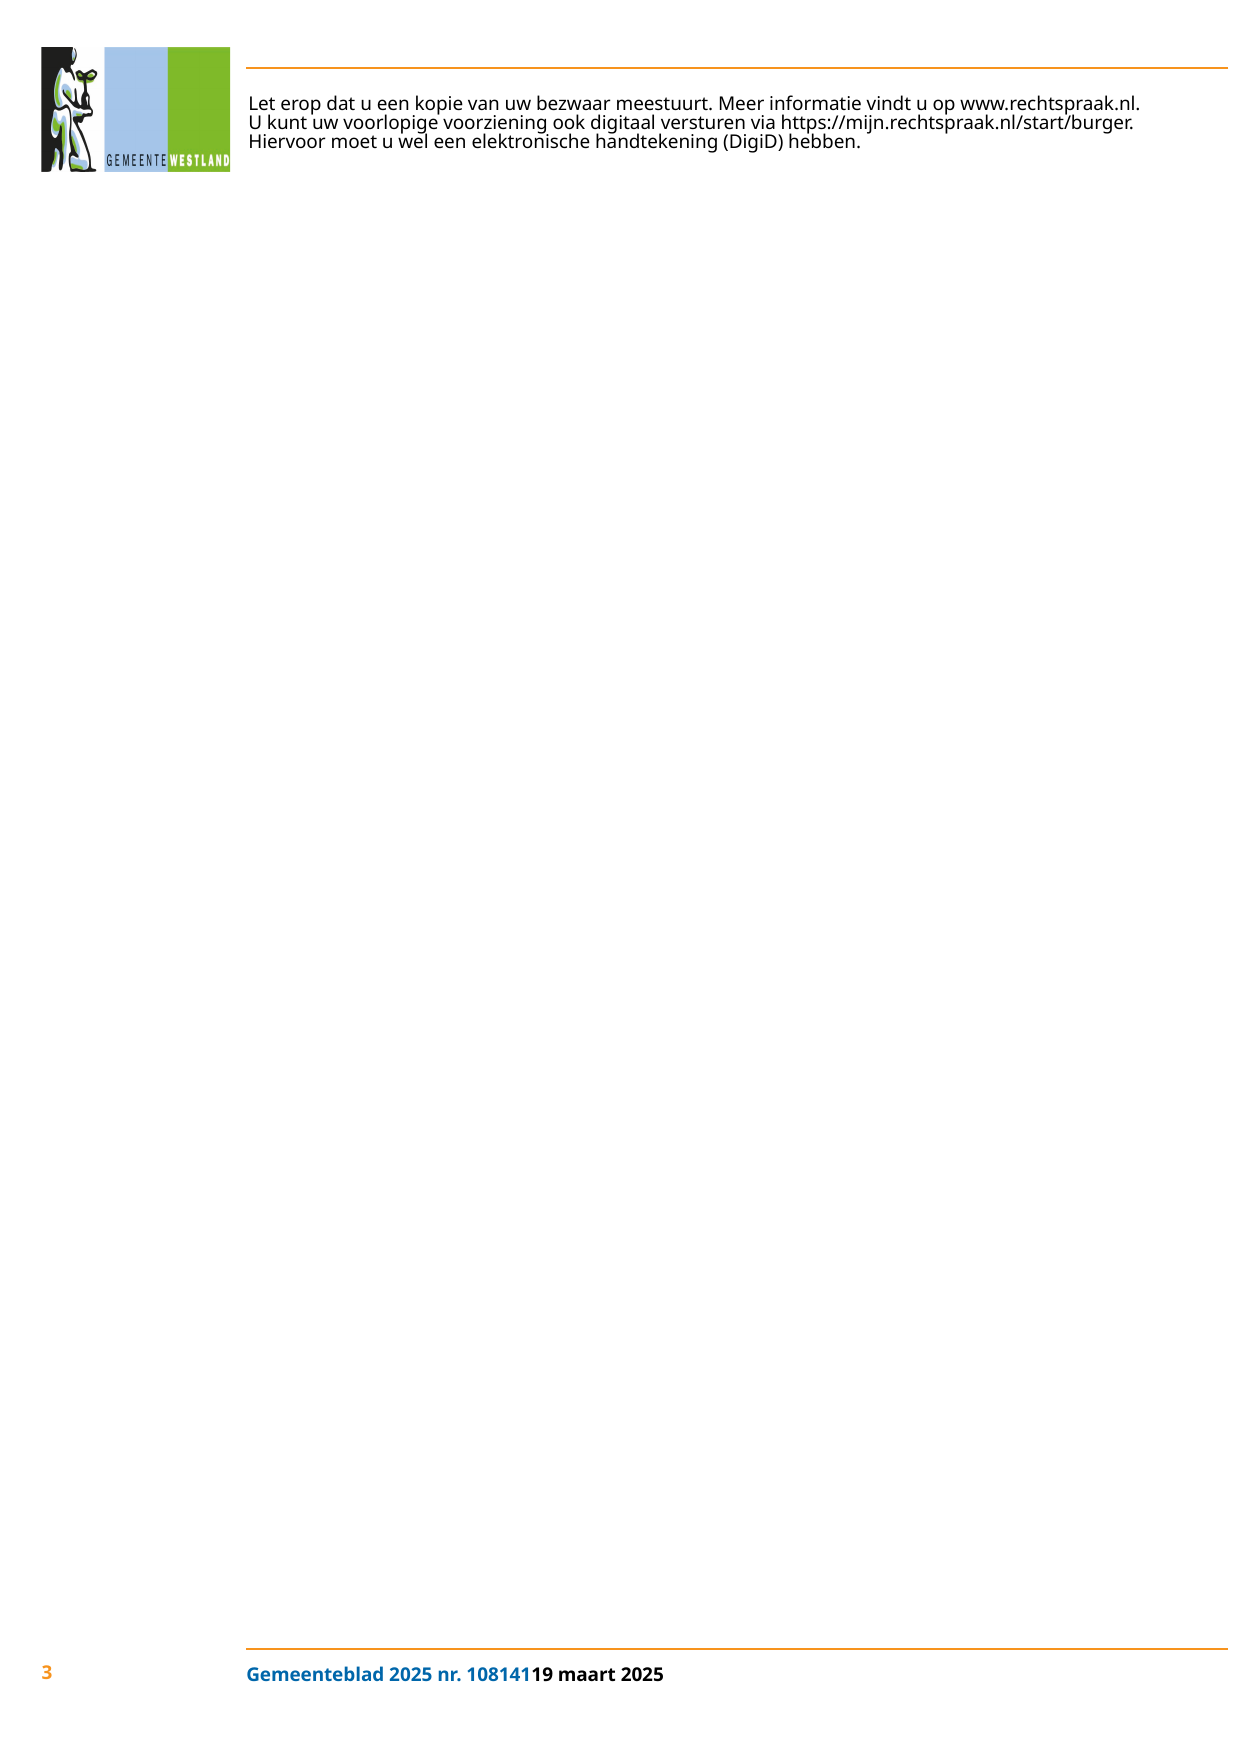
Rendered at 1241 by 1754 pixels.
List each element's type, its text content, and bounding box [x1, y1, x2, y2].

text Let erop dat u een kopie van uw bezwaar meestuurt. Meer informatie vindt u op www.rechtspraak.nl. U kunt uw voorlopige voorziening ook digitaal versturen via https://mijn.rechtspraak.nl/start/burger. Hiervoor moet u wel een elektronische handtekening (DigiD) hebben. [248, 95, 1152, 153]
picture [41, 47, 231, 172]
